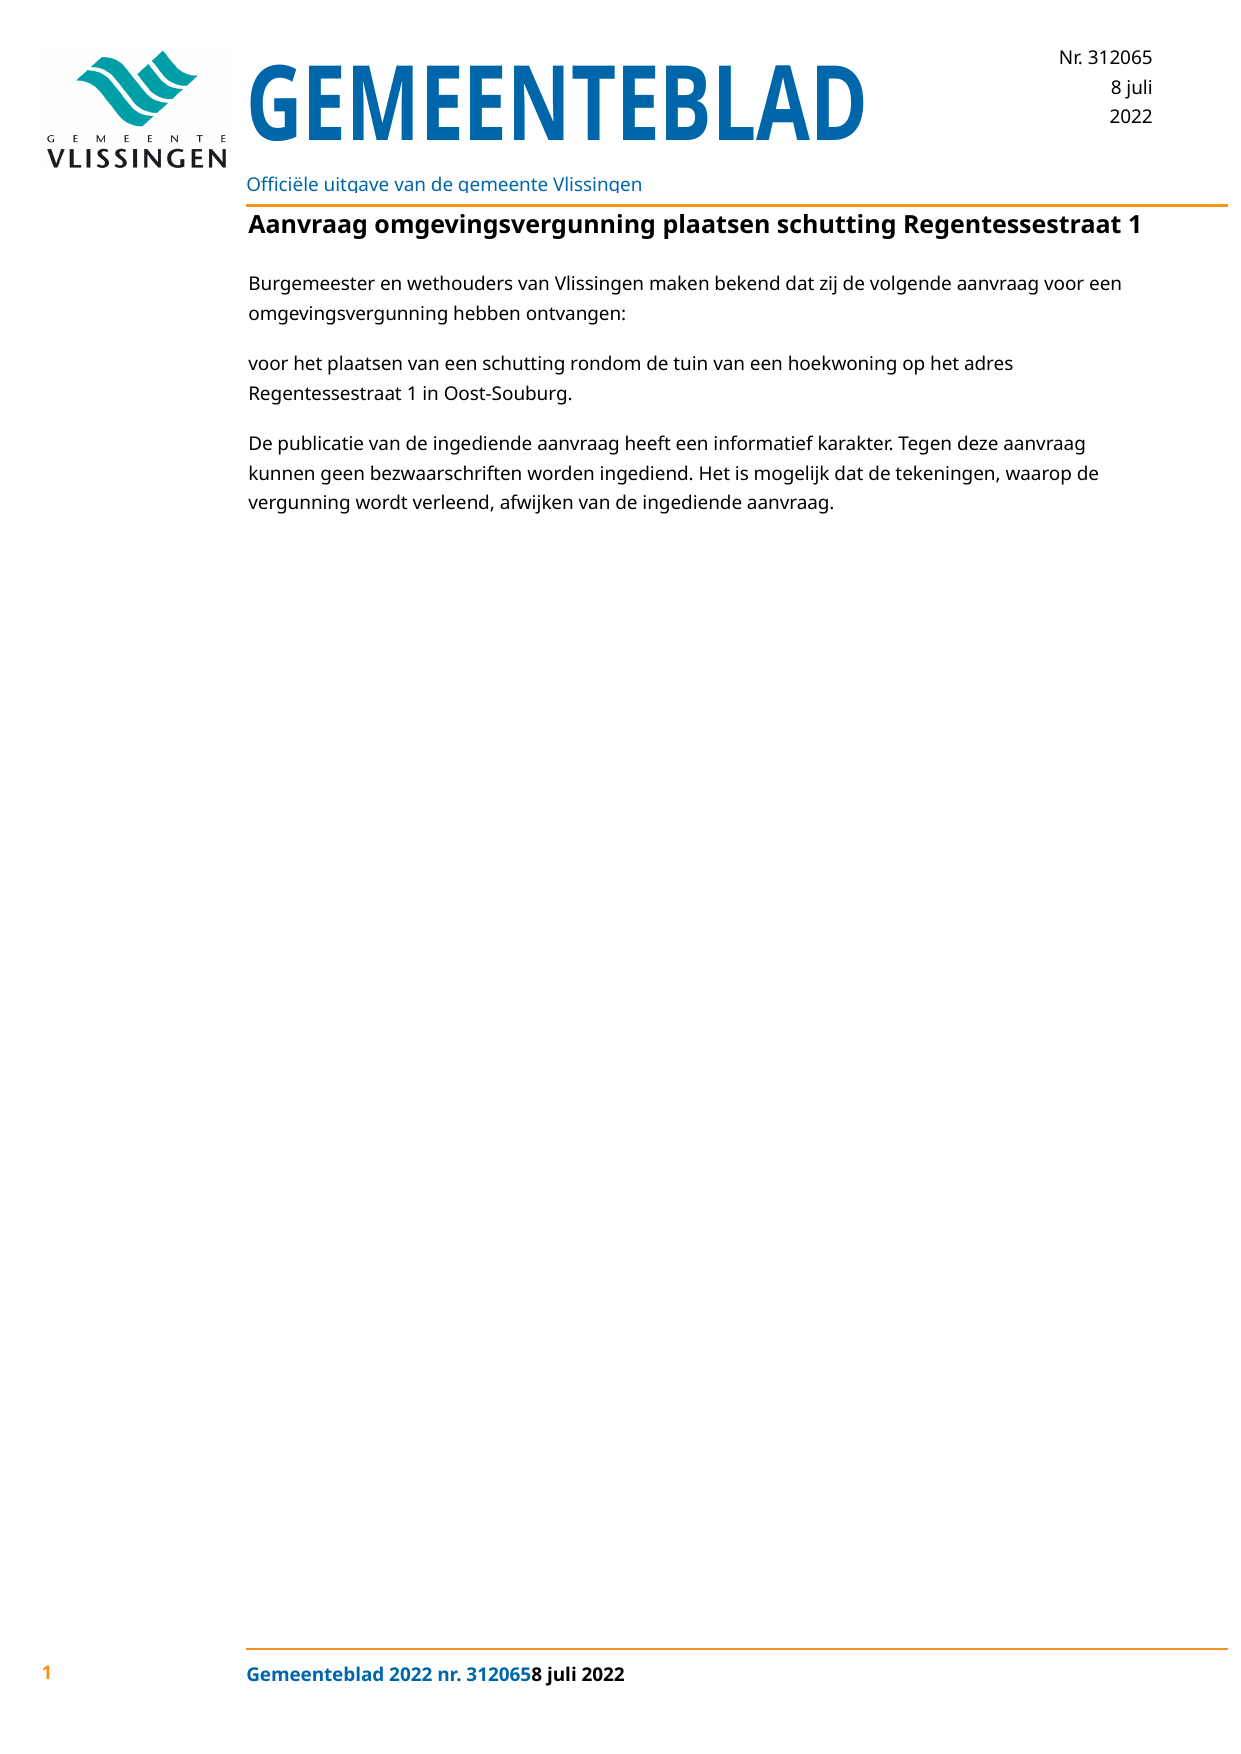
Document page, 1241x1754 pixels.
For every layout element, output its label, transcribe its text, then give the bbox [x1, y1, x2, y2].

picture [41, 47, 231, 172]
text voor het plaatsen van een schutting rondom de tuin van een hoekwoning op het adres Regentessestraat 1 in Oost-Souburg. [248, 350, 1152, 406]
text Burgemeester en wethouders van Vlissingen maken bekend dat zij de volgende aanvraag voor een omgevingsvergunning hebben ontvangen: [248, 270, 1152, 326]
text De publicatie van de ingediende aanvraag heeft een informatief karakter. Tegen deze aanvraag kunnen geen bezwaarschriften worden ingediend. Het is mogelijk dat de tekeningen, waarop de vergunning wordt verleend, afwijken van de ingediende aanvraag. [248, 430, 1152, 515]
text Aanvraag omgevingsvergunning plaatsen schutting Regentessestraat 1 [248, 207, 1152, 241]
